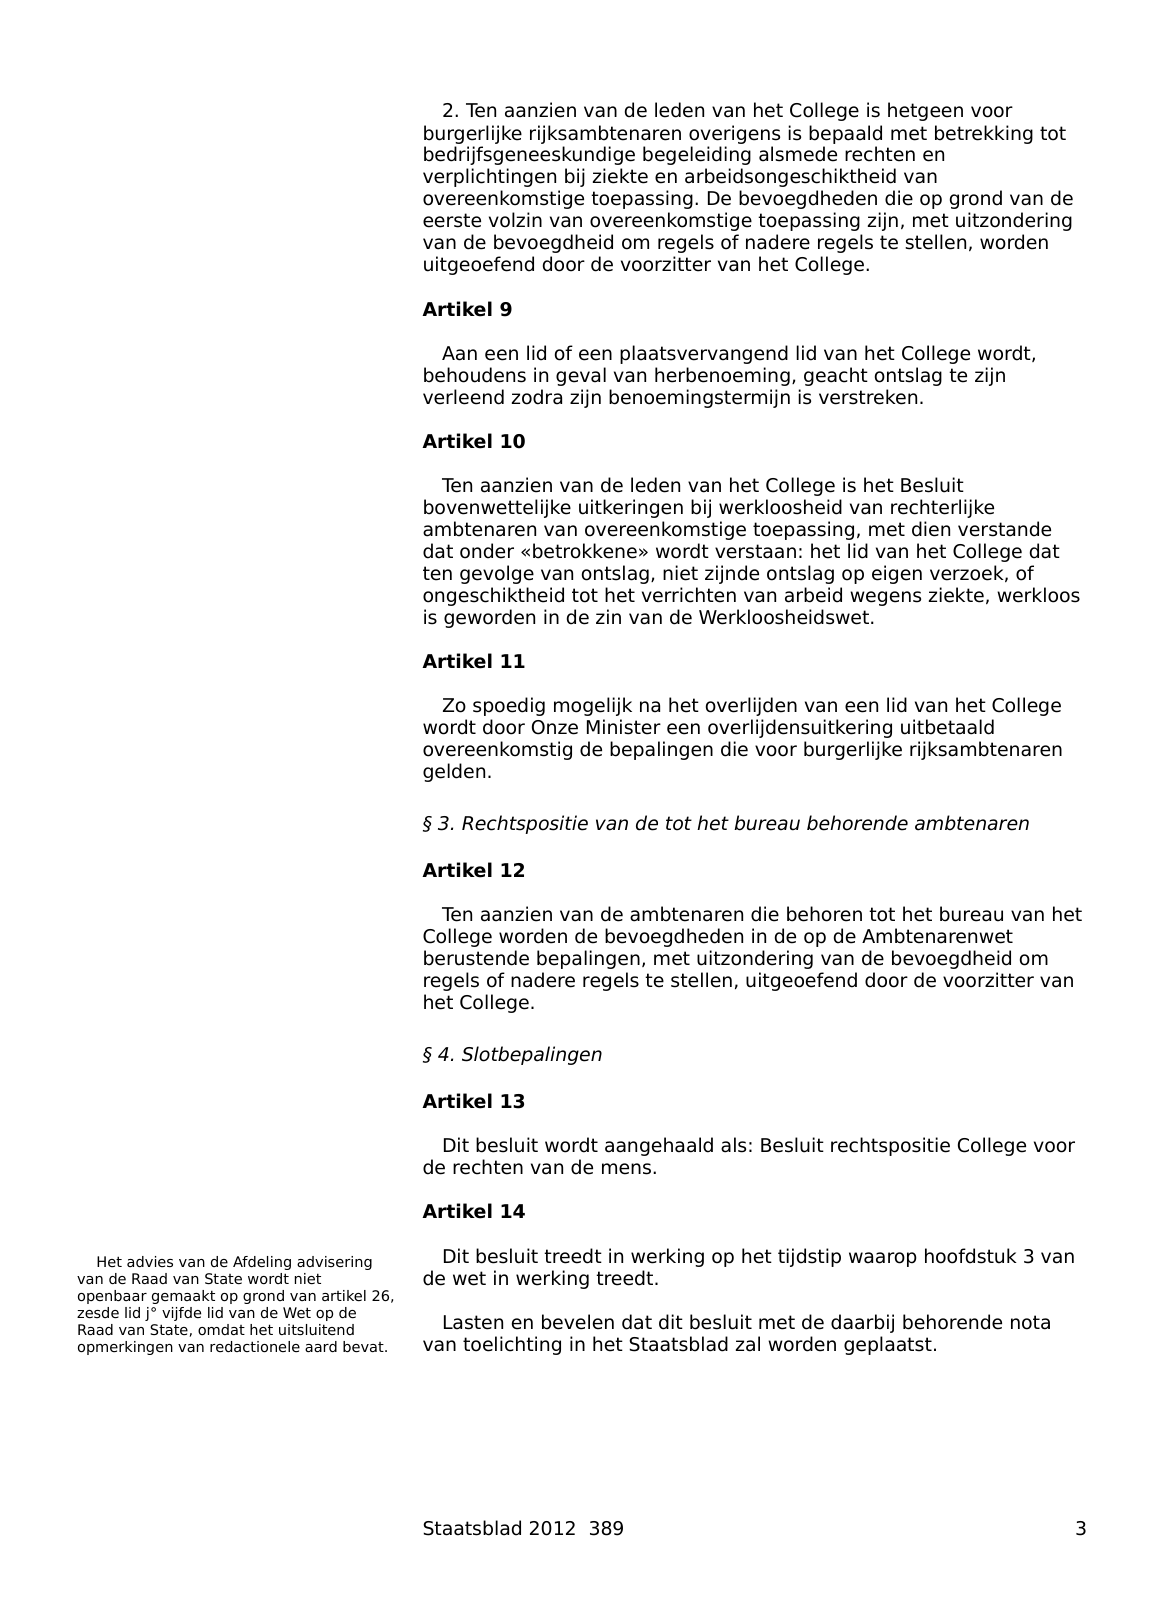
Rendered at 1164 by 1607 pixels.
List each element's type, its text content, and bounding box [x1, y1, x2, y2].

text Aan een lid of een plaatsvervangend lid van het College wordt, behoudens in geval van herbenoeming, geacht ontslag te zijn verleend zodra zijn benoemingstermijn is verstreken. [422, 343, 1087, 408]
text Zo spoedig mogelijk na het overlijden van een lid van het College wordt door Onze Minister een overlijdensuitkering uitbetaald overeenkomstig de bepalingen die voor burgerlijke rijksambtenaren gelden. [422, 695, 1087, 783]
text Het advies van de Afdeling advisering van de Raad van State wordt niet openbaar gemaakt op grond van artikel 26, zesde lid j° vijfde lid van de Wet op de Raad van State, omdat het uitsluitend opmerkingen van redactionele aard bevat. [77, 1254, 396, 1356]
subtitle Artikel 11 [422, 651, 1087, 673]
text Dit besluit wordt aangehaald als: Besluit rechtspositie College voor de rechten van de mens. [422, 1135, 1087, 1179]
subtitle § 4. Slotbepalingen [422, 1044, 1087, 1066]
subtitle Artikel 10 [422, 431, 1087, 453]
text Lasten en bevelen dat dit besluit met de daarbij behorende nota van toelichting in het Staatsblad zal worden geplaatst. [422, 1312, 1087, 1356]
subtitle § 3. Rechtspositie van de tot het bureau behorende ambtenaren [422, 813, 1087, 835]
subtitle Artikel 12 [422, 860, 1087, 882]
text Dit besluit treedt in werking op het tijdstip waarop hoofdstuk 3 van de wet in werking treedt. [422, 1246, 1087, 1289]
text Ten aanzien van de ambtenaren die behoren tot het bureau van het College worden de bevoegdheden in de op de Ambtenarenwet berustende bepalingen, met uitzondering van de bevoegdheid om regels of nadere regels te stellen, uitgeoefend door de voorzitter van het College. [422, 904, 1087, 1014]
subtitle Artikel 9 [422, 298, 1087, 320]
subtitle Artikel 14 [422, 1201, 1087, 1223]
text Ten aanzien van de leden van het College is het Besluit bovenwettelijke uitkeringen bij werkloosheid van rechterlijke ambtenaren van overeenkomstige toepassing, met dien verstande dat onder «betrokkene» wordt verstaan: het lid van het College dat ten gevolge van ontslag, niet zijnde ontslag op eigen verzoek, of ongeschiktheid tot het verrichten van arbeid wegens ziekte, werkloos is geworden in de zin van de Werkloosheidswet. [422, 475, 1087, 629]
text 2. Ten aanzien van de leden van het College is hetgeen voor burgerlijke rijksambtenaren overigens is bepaald met betrekking tot bedrijfsgeneeskundige begeleiding alsmede rechten en verplichtingen bij ziekte en arbeidsongeschiktheid van overeenkomstige toepassing. De bevoegdheden die op grond van de eerste volzin van overeenkomstige toepassing zijn, met uitzondering van de bevoegdheid om regels of nadere regels te stellen, worden uitgeoefend door de voorzitter van het College. [422, 100, 1087, 276]
subtitle Artikel 13 [422, 1091, 1087, 1113]
